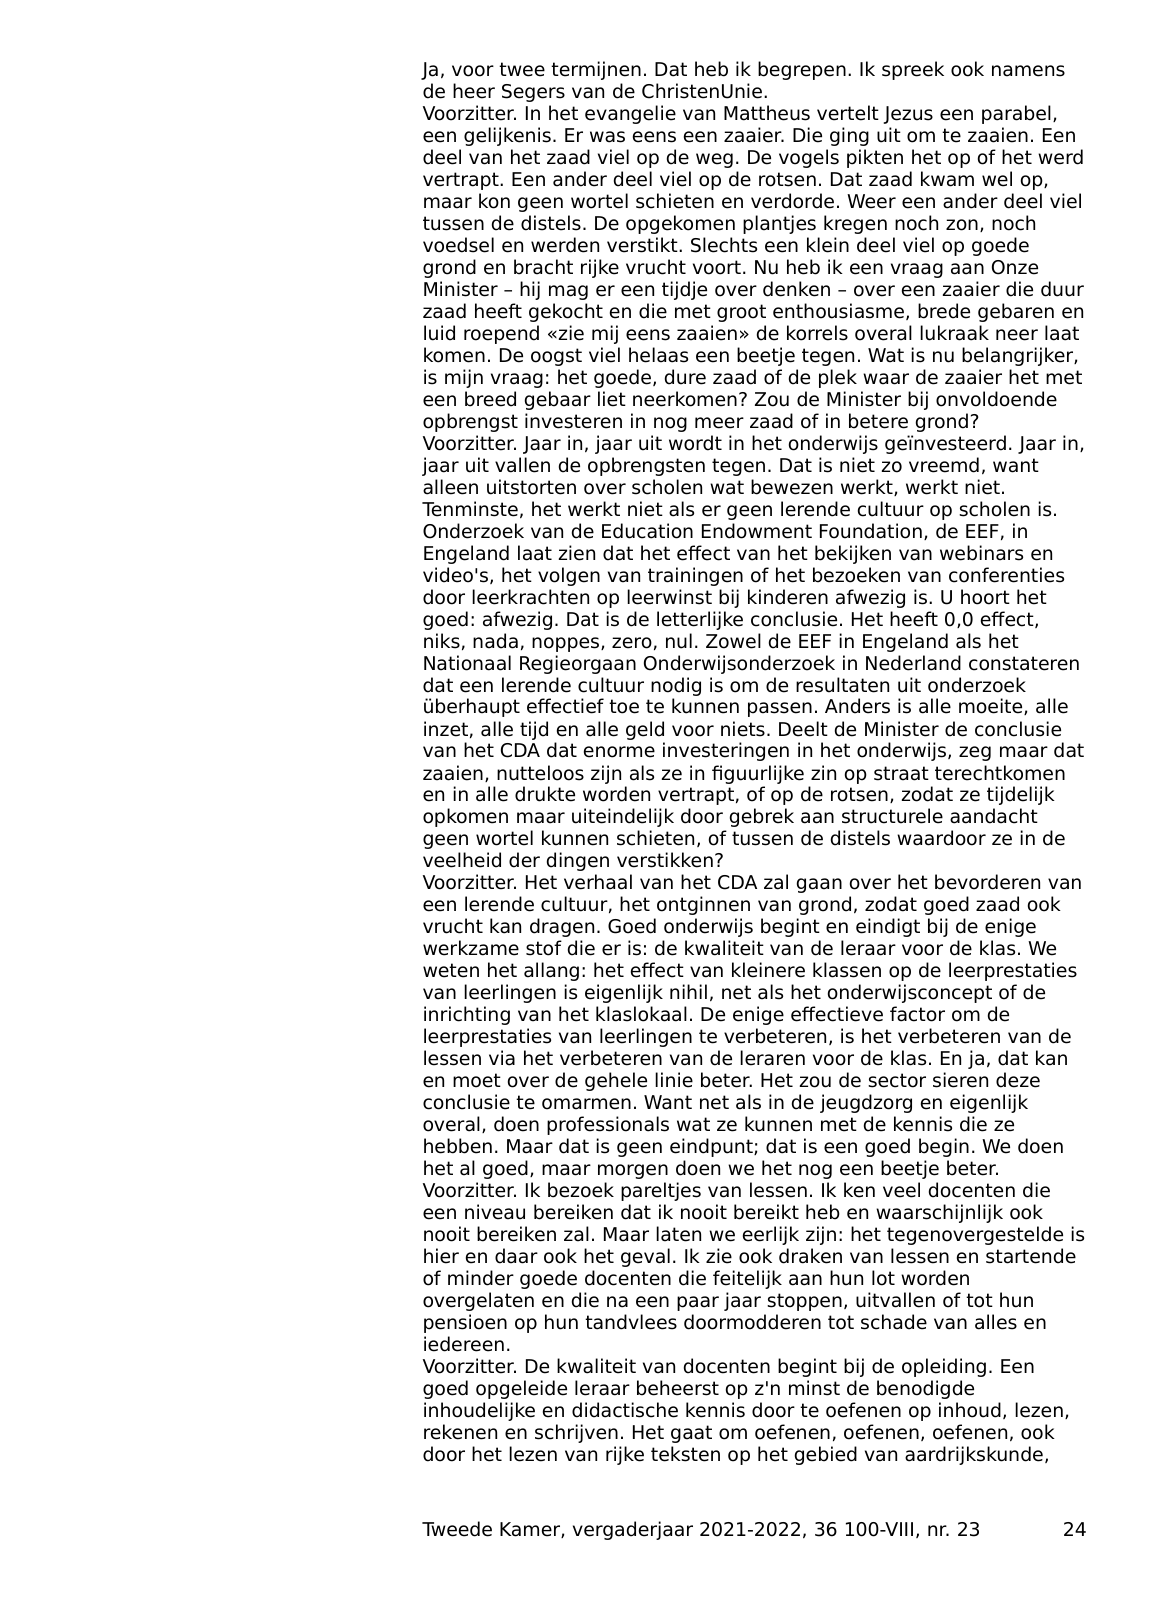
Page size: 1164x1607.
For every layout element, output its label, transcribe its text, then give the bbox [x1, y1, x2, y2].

text Voorzitter. De kwaliteit van docenten begint bij de opleiding. Een goed opgeleide leraar beheerst op z'n minst de benodigde inhoudelijke en didactische kennis door te oefenen op inhoud, lezen, rekenen en schrijven. Het gaat om oefenen, oefenen, oefenen, ook door het lezen van rijke teksten op het gebied van aardrijkskunde, [422, 1356, 1087, 1466]
text Voorzitter. Ik bezoek pareltjes van lessen. Ik ken veel docenten die een niveau bereiken dat ik nooit bereikt heb en waarschijnlijk ook nooit bereiken zal. Maar laten we eerlijk zijn: het tegenovergestelde is hier en daar ook het geval. Ik zie ook draken van lessen en startende of minder goede docenten die feitelijk aan hun lot worden overgelaten en die na een paar jaar stoppen, uitvallen of tot hun pensioen op hun tandvlees doormodderen tot schade van alles en iedereen. [422, 1180, 1087, 1356]
text Voorzitter. Het verhaal van het CDA zal gaan over het bevorderen van een lerende cultuur, het ontginnen van grond, zodat goed zaad ook vrucht kan dragen. Goed onderwijs begint en eindigt bij de enige werkzame stof die er is: de kwaliteit van de leraar voor de klas. We weten het allang: het effect van kleinere klassen op de leerprestaties van leerlingen is eigenlijk nihil, net als het onderwijsconcept of de inrichting van het klaslokaal. De enige effectieve factor om de leerprestaties van leerlingen te verbeteren, is het verbeteren van de lessen via het verbeteren van de leraren voor de klas. En ja, dat kan en moet over de gehele linie beter. Het zou de sector sieren deze conclusie te omarmen. Want net als in de jeugdzorg en eigenlijk overal, doen professionals wat ze kunnen met de kennis die ze hebben. Maar dat is geen eindpunt; dat is een goed begin. We doen het al goed, maar morgen doen we het nog een beetje beter. [422, 872, 1087, 1180]
text Voorzitter. Jaar in, jaar uit wordt in het onderwijs geïnvesteerd. Jaar in, jaar uit vallen de opbrengsten tegen. Dat is niet zo vreemd, want alleen uitstorten over scholen wat bewezen werkt, werkt niet. Tenminste, het werkt niet als er geen lerende cultuur op scholen is. Onderzoek van de Education Endowment Foundation, de EEF, in Engeland laat zien dat het effect van het bekijken van webinars en video's, het volgen van trainingen of het bezoeken van conferenties door leerkrachten op leerwinst bij kinderen afwezig is. U hoort het goed: afwezig. Dat is de letterlijke conclusie. Het heeft 0,0 effect, niks, nada, noppes, zero, nul. Zowel de EEF in Engeland als het Nationaal Regieorgaan Onderwijsonderzoek in Nederland constateren dat een lerende cultuur nodig is om de resultaten uit onderzoek überhaupt effectief toe te kunnen passen. Anders is alle moeite, alle inzet, alle tijd en alle geld voor niets. Deelt de Minister de conclusie van het CDA dat enorme investeringen in het onderwijs, zeg maar dat zaaien, nutteloos zijn als ze in figuurlijke zin op straat terechtkomen en in alle drukte worden vertrapt, of op de rotsen, zodat ze tijdelijk opkomen maar uiteindelijk door gebrek aan structurele aandacht geen wortel kunnen schieten, of tussen de distels waardoor ze in de veelheid der dingen verstikken? [422, 433, 1087, 872]
text Ja, voor twee termijnen. Dat heb ik begrepen. Ik spreek ook namens de heer Segers van de ChristenUnie. [422, 59, 1087, 103]
text Voorzitter. In het evangelie van Mattheus vertelt Jezus een parabel, een gelijkenis. Er was eens een zaaier. Die ging uit om te zaaien. Een deel van het zaad viel op de weg. De vogels pikten het op of het werd vertrapt. Een ander deel viel op de rotsen. Dat zaad kwam wel op, maar kon geen wortel schieten en verdorde. Weer een ander deel viel tussen de distels. De opgekomen plantjes kregen noch zon, noch voedsel en werden verstikt. Slechts een klein deel viel op goede grond en bracht rijke vrucht voort. Nu heb ik een vraag aan Onze Minister – hij mag er een tijdje over denken – over een zaaier die duur zaad heeft gekocht en die met groot enthousiasme, brede gebaren en luid roepend «zie mij eens zaaien» de korrels overal lukraak neer laat komen. De oogst viel helaas een beetje tegen. Wat is nu belangrijker, is mijn vraag: het goede, dure zaad of de plek waar de zaaier het met een breed gebaar liet neerkomen? Zou de Minister bij onvoldoende opbrengst investeren in nog meer zaad of in betere grond? [422, 103, 1087, 433]
